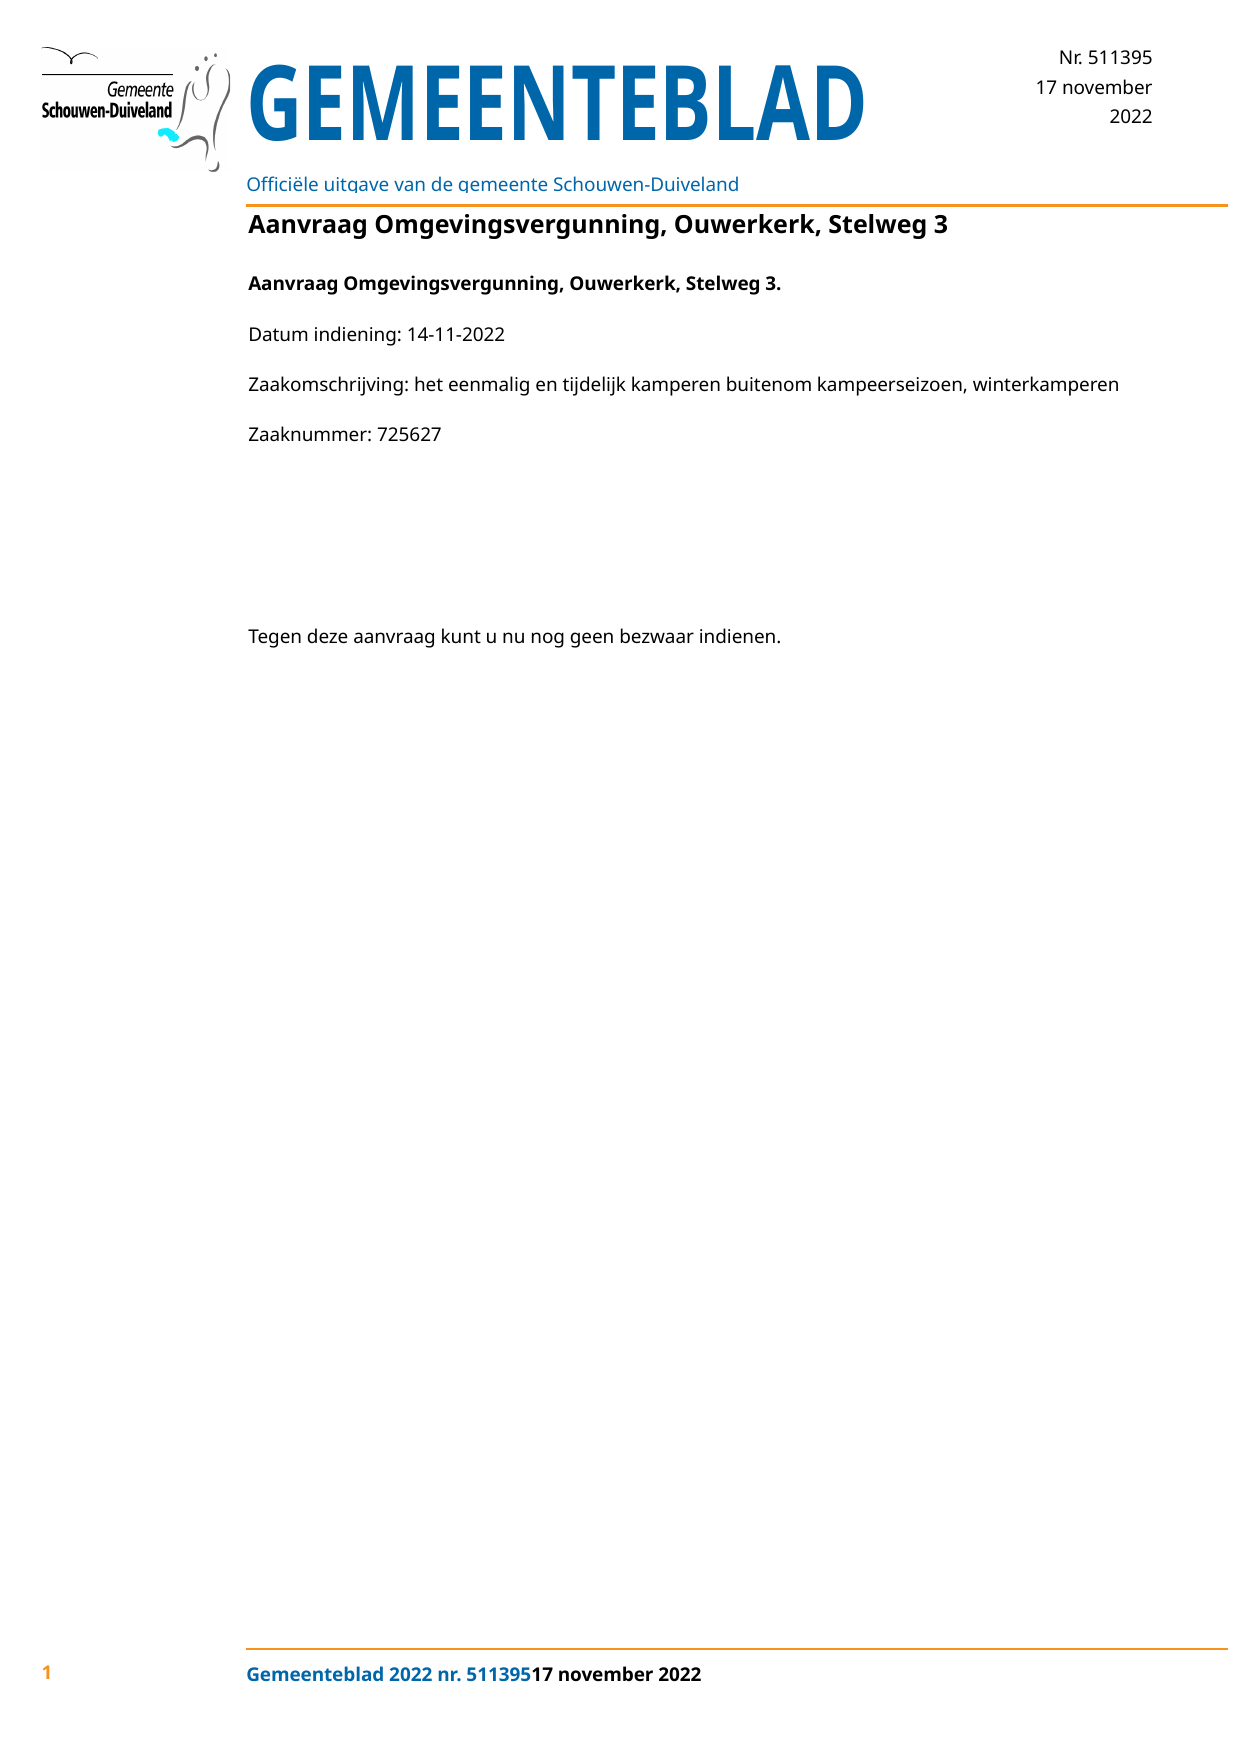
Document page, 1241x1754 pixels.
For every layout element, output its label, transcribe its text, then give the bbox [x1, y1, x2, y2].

text Zaakomschrijving: het eenmalig en tijdelijk kamperen buitenom kampeerseizoen, winterkamperen [248, 371, 1152, 397]
picture [41, 47, 231, 172]
text Tegen deze aanvraag kunt u nu nog geen bezwaar indienen. [248, 623, 1152, 649]
text Aanvraag Omgevingsvergunning, Ouwerkerk, Stelweg 3. [248, 270, 1152, 296]
text Aanvraag Omgevingsvergunning, Ouwerkerk, Stelweg 3 [248, 207, 1152, 241]
text Zaaknummer: 725627 [248, 422, 1152, 447]
text Datum indiening: 14-11-2022 [248, 321, 1152, 346]
